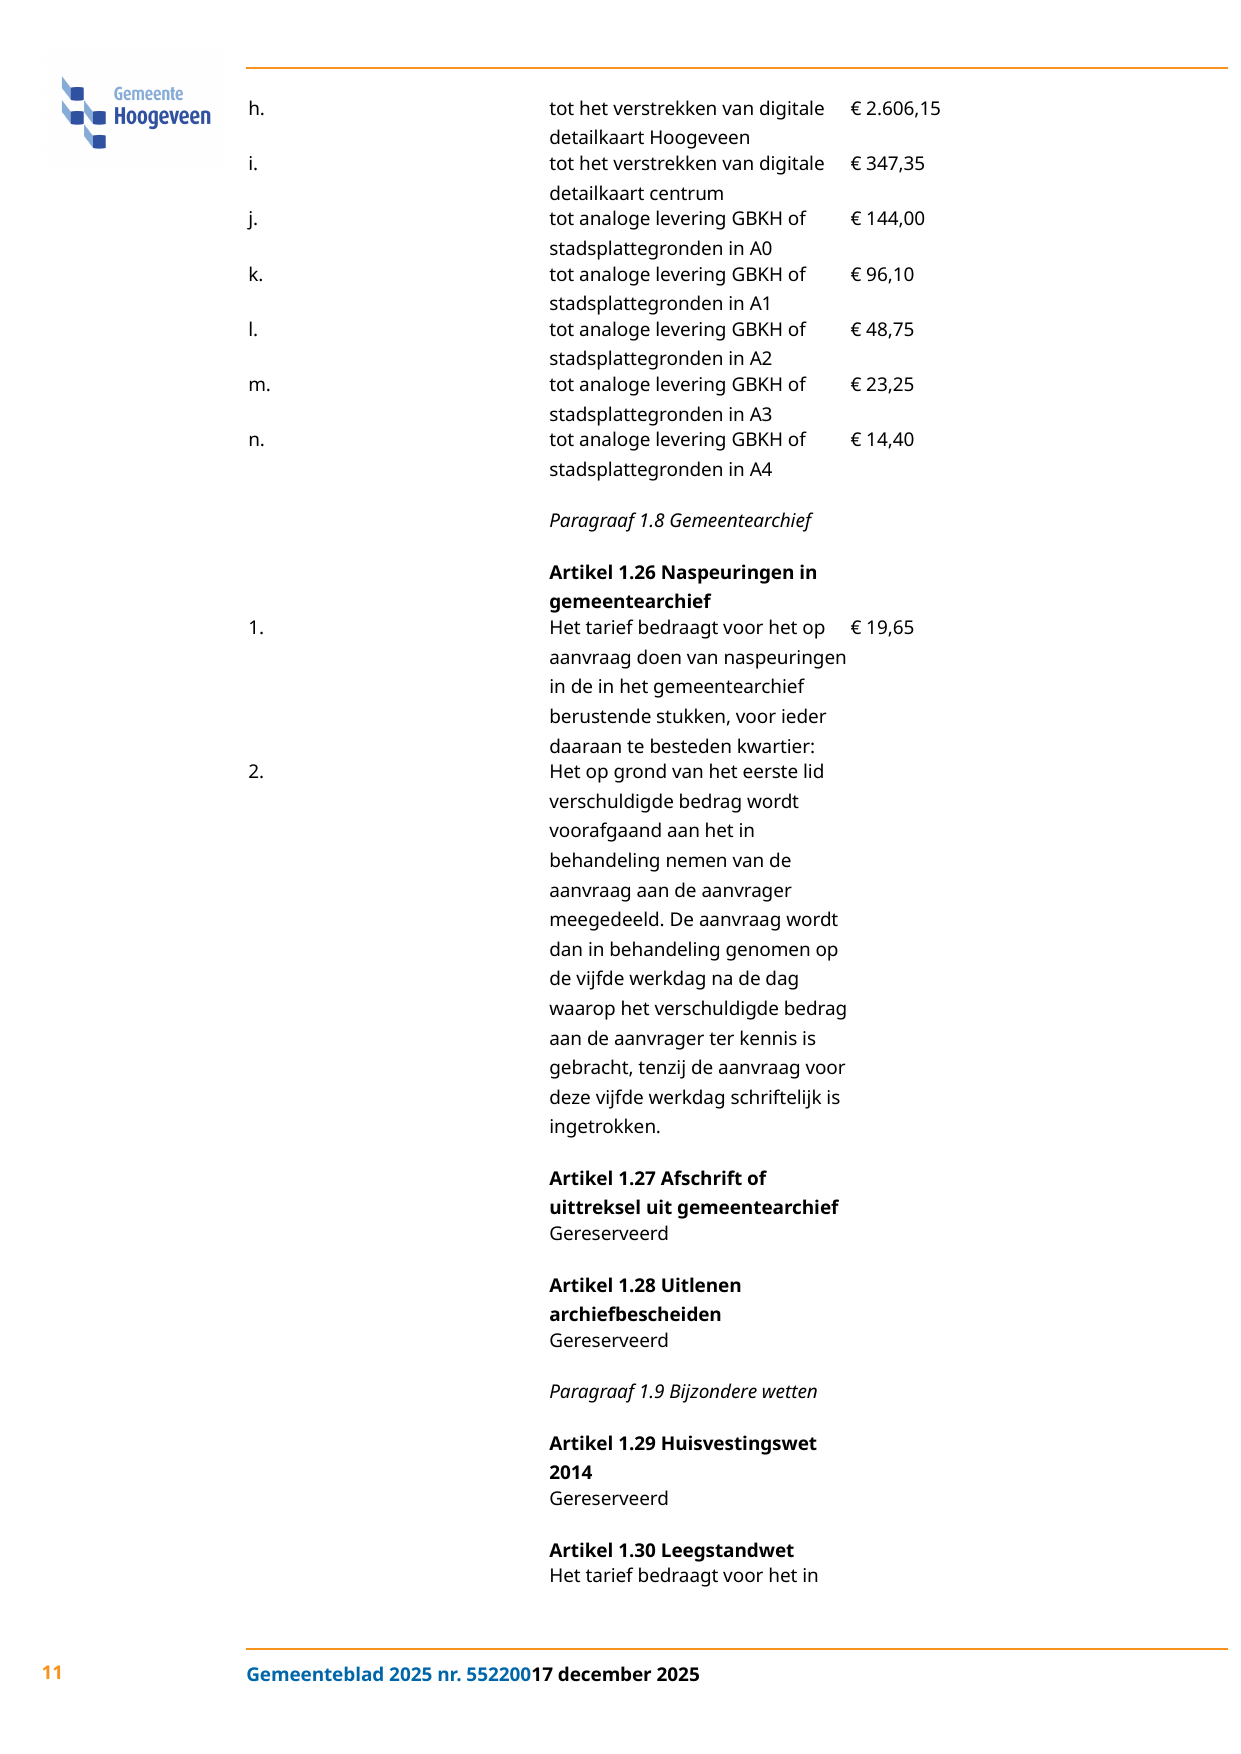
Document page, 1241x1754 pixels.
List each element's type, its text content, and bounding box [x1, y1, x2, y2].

table_cell [850, 1139, 1152, 1165]
table_cell j. [248, 205, 549, 261]
table_cell [248, 1165, 549, 1220]
table_cell Gereserveerd [549, 1327, 850, 1353]
table_cell Het tarief bedraagt voor het in [549, 1563, 850, 1588]
table_cell Paragraaf 1.9 Bijzondere wetten [549, 1379, 850, 1404]
table_cell [850, 1353, 1152, 1378]
table_cell [850, 759, 1152, 1139]
table_cell [248, 1511, 549, 1537]
table_cell l. [248, 316, 549, 371]
table_cell [549, 482, 850, 508]
table_cell m. [248, 371, 549, 427]
table_cell [850, 1404, 1152, 1430]
table_cell Gereserveerd [549, 1220, 850, 1246]
table_cell [248, 482, 549, 508]
table_cell € 48,75 [850, 316, 1152, 371]
table_cell [248, 1220, 549, 1246]
table_cell [850, 1537, 1152, 1562]
table_cell Artikel 1.26 Naspeuringen in gemeentearchief [549, 559, 850, 614]
table_cell [850, 534, 1152, 559]
table_cell € 144,00 [850, 205, 1152, 261]
table_cell [248, 508, 549, 533]
table_cell [248, 1485, 549, 1511]
table_cell [248, 1353, 549, 1378]
table_cell k. [248, 261, 549, 316]
table_cell € 2.606,15 [850, 95, 1152, 150]
table_cell [248, 1537, 549, 1562]
table_cell Artikel 1.29 Huisvestingswet 2014 [549, 1430, 850, 1485]
table_cell [850, 1485, 1152, 1511]
table_cell [248, 1404, 549, 1430]
table_cell tot analoge levering GBKH of stadsplattegronden in A1 [549, 261, 850, 316]
table_cell [549, 1353, 850, 1378]
table_cell [248, 559, 549, 614]
table_cell [850, 1379, 1152, 1404]
table_cell [850, 1220, 1152, 1246]
table_cell Artikel 1.27 Afschrift of uittreksel uit gemeentearchief [549, 1165, 850, 1220]
table_cell Gereserveerd [549, 1485, 850, 1511]
table_cell [248, 1246, 549, 1272]
table_cell Het op grond van het eerste lid verschuldigde bedrag wordt voorafgaand aan het in behandeling nemen van de aanvraag aan de aanvrager meegedeeld. De aanvraag wordt dan in behandeling genomen op de vijfde werkdag na de dag waarop het verschuldigde bedrag aan de aanvrager ter kennis is gebracht, tenzij de aanvraag voor deze vijfde werkdag schriftelijk is ingetrokken. [549, 759, 850, 1139]
table_cell [248, 1139, 549, 1165]
table_cell Het tarief bedraagt voor het op aanvraag doen van naspeuringen in de in het gemeentearchief berustende stukken, voor ieder daaraan te besteden kwartier: [549, 615, 850, 758]
picture [41, 47, 231, 172]
table_cell h. [248, 95, 549, 150]
table_cell € 96,10 [850, 261, 1152, 316]
table_cell € 23,25 [850, 371, 1152, 427]
table_cell tot analoge levering GBKH of stadsplattegronden in A2 [549, 316, 850, 371]
table_cell tot analoge levering GBKH of stadsplattegronden in A4 [549, 427, 850, 482]
table_cell Artikel 1.30 Leegstandwet [549, 1537, 850, 1562]
table_cell tot analoge levering GBKH of stadsplattegronden in A3 [549, 371, 850, 427]
table_cell n. [248, 427, 549, 482]
table_cell tot het verstrekken van digitale detailkaart Hoogeveen [549, 95, 850, 150]
table_cell i. [248, 150, 549, 205]
table_cell [248, 1379, 549, 1404]
table_cell [248, 1563, 549, 1588]
table_cell tot het verstrekken van digitale detailkaart centrum [549, 150, 850, 205]
table_cell 1. [248, 615, 549, 758]
table_cell [248, 1327, 549, 1353]
table_cell 2. [248, 759, 549, 1139]
table_cell tot analoge levering GBKH of stadsplattegronden in A0 [549, 205, 850, 261]
table_cell € 347,35 [850, 150, 1152, 205]
table_cell [549, 534, 850, 559]
table_cell [850, 482, 1152, 508]
table_cell [248, 534, 549, 559]
table_cell [850, 508, 1152, 533]
table_cell [549, 1404, 850, 1430]
table_cell [850, 1563, 1152, 1588]
table_cell [850, 1246, 1152, 1272]
table_cell Artikel 1.28 Uitlenen archiefbescheiden [549, 1272, 850, 1327]
table_cell [248, 1272, 549, 1327]
table_cell [850, 1327, 1152, 1353]
table_cell Paragraaf 1.8 Gemeentearchief [549, 508, 850, 533]
table_cell [549, 1511, 850, 1537]
table_cell [248, 1430, 549, 1485]
table_cell [850, 1430, 1152, 1485]
table_cell € 14,40 [850, 427, 1152, 482]
table_cell [850, 1511, 1152, 1537]
table_cell [549, 1139, 850, 1165]
table_cell [850, 559, 1152, 614]
table_cell [850, 1165, 1152, 1220]
table_cell [549, 1246, 850, 1272]
table_cell € 19,65 [850, 615, 1152, 758]
table_cell [850, 1272, 1152, 1327]
